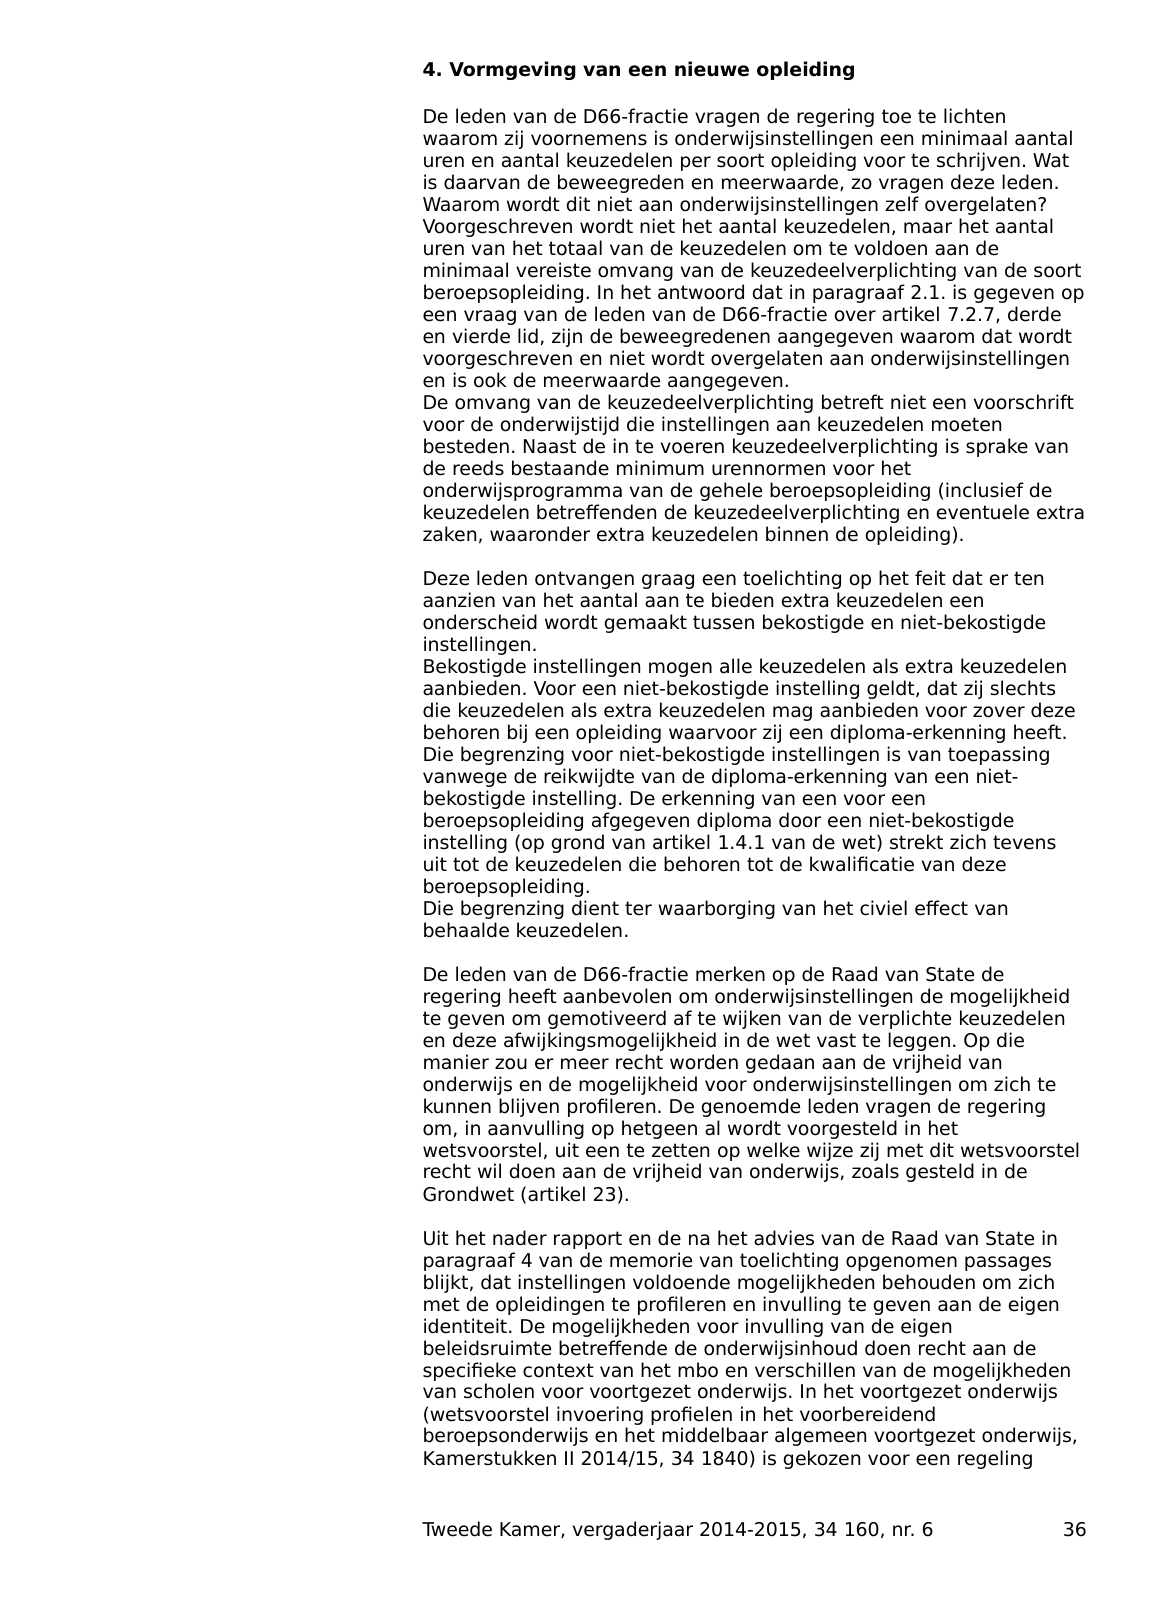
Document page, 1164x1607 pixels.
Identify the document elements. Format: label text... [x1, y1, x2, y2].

text Uit het nader rapport en de na het advies van de Raad van State in paragraaf 4 van de memorie van toelichting opgenomen passages blijkt, dat instellingen voldoende mogelijkheden behouden om zich met de opleidingen te profileren en invulling te geven aan de eigen identiteit. De mogelijkheden voor invulling van de eigen beleidsruimte betreffende de onderwijsinhoud doen recht aan de specifieke context van het mbo en verschillen van de mogelijkheden van scholen voor voortgezet onderwijs. In het voortgezet onderwijs (wetsvoorstel invoering profielen in het voorbereidend beroepsonderwijs en het middelbaar algemeen voortgezet onderwijs, Kamerstukken II 2014/15, 34 1840) is gekozen voor een regeling [422, 1228, 1087, 1469]
subtitle 4. Vormgeving van een nieuwe opleiding [422, 59, 1087, 81]
text De omvang van de keuzedeelverplichting betreft niet een voorschrift voor de onderwijstijd die instellingen aan keuzedelen moeten besteden. Naast de in te voeren keuzedeelverplichting is sprake van de reeds bestaande minimum urennormen voor het onderwijsprogramma van de gehele beroepsopleiding (inclusief de keuzedelen betreffenden de keuzedeelverplichting en eventuele extra zaken, waaronder extra keuzedelen binnen de opleiding). [422, 392, 1087, 546]
text De leden van de D66-fractie vragen de regering toe te lichten waarom zij voornemens is onderwijsinstellingen een minimaal aantal uren en aantal keuzedelen per soort opleiding voor te schrijven. Wat is daarvan de beweegreden en meerwaarde, zo vragen deze leden. Waarom wordt dit niet aan onderwijsinstellingen zelf overgelaten? [422, 106, 1087, 216]
text Voorgeschreven wordt niet het aantal keuzedelen, maar het aantal uren van het totaal van de keuzedelen om te voldoen aan de minimaal vereiste omvang van de keuzedeelverplichting van de soort beroepsopleiding. In het antwoord dat in paragraaf 2.1. is gegeven op een vraag van de leden van de D66-fractie over artikel 7.2.7, derde en vierde lid, zijn de beweegredenen aangegeven waarom dat wordt voorgeschreven en niet wordt overgelaten aan onderwijsinstellingen en is ook de meerwaarde aangegeven. [422, 216, 1087, 392]
text De leden van de D66-fractie merken op de Raad van State de regering heeft aanbevolen om onderwijsinstellingen de mogelijkheid te geven om gemotiveerd af te wijken van de verplichte keuzedelen en deze afwijkingsmogelijkheid in de wet vast te leggen. Op die manier zou er meer recht worden gedaan aan de vrijheid van onderwijs en de mogelijkheid voor onderwijsinstellingen om zich te kunnen blijven profileren. De genoemde leden vragen de regering om, in aanvulling op hetgeen al wordt voorgesteld in het wetsvoorstel, uit een te zetten op welke wijze zij met dit wetsvoorstel recht wil doen aan de vrijheid van onderwijs, zoals gesteld in de Grondwet (artikel 23). [422, 964, 1087, 1205]
text Deze leden ontvangen graag een toelichting op het feit dat er ten aanzien van het aantal aan te bieden extra keuzedelen een onderscheid wordt gemaakt tussen bekostigde en niet-bekostigde instellingen. [422, 568, 1087, 656]
text Die begrenzing dient ter waarborging van het civiel effect van behaalde keuzedelen. [422, 897, 1087, 941]
text Bekostigde instellingen mogen alle keuzedelen als extra keuzedelen aanbieden. Voor een niet-bekostigde instelling geldt, dat zij slechts die keuzedelen als extra keuzedelen mag aanbieden voor zover deze behoren bij een opleiding waarvoor zij een diploma-erkenning heeft. Die begrenzing voor niet-bekostigde instellingen is van toepassing vanwege de reikwijdte van de diploma-erkenning van een niet-bekostigde instelling. De erkenning van een voor een beroepsopleiding afgegeven diploma door een niet-bekostigde instelling (op grond van artikel 1.4.1 van de wet) strekt zich tevens uit tot de keuzedelen die behoren tot de kwalificatie van deze beroepsopleiding. [422, 656, 1087, 897]
